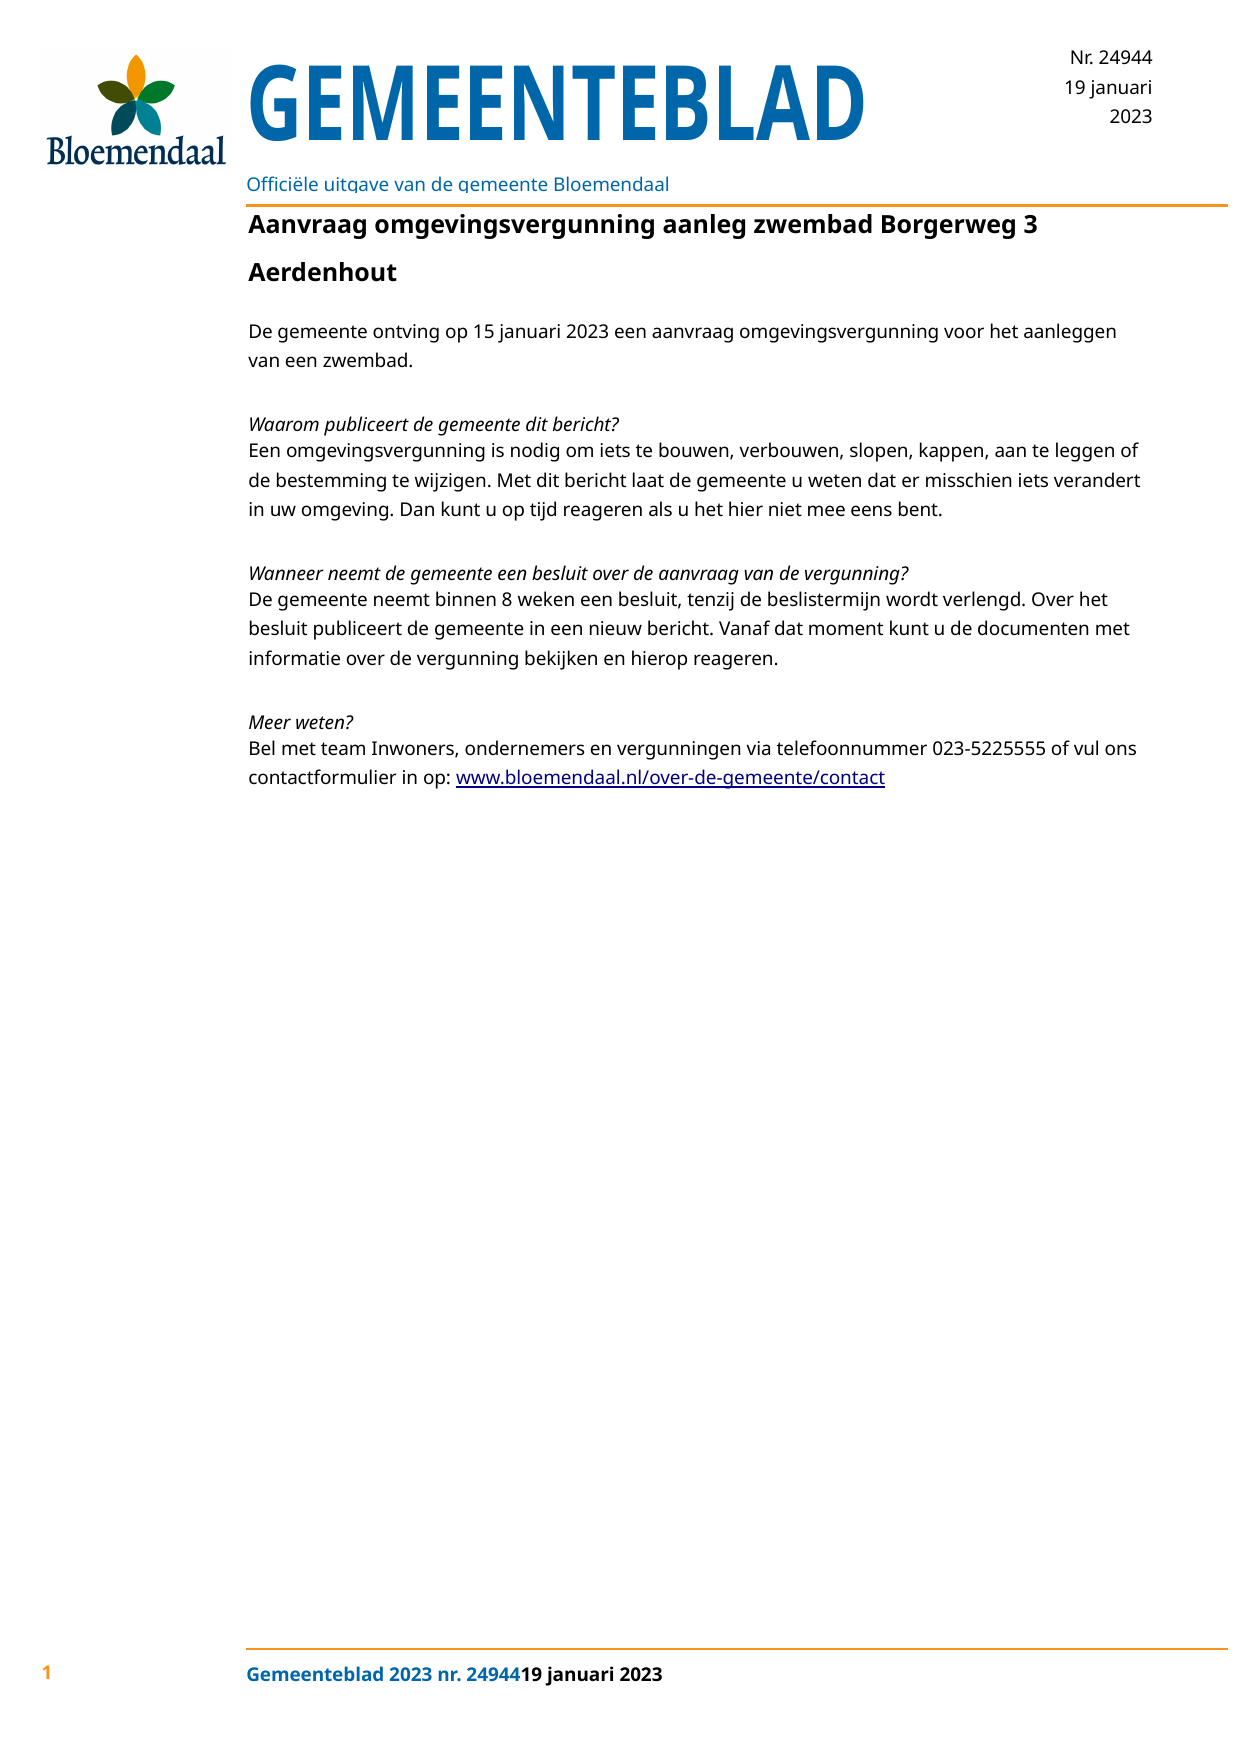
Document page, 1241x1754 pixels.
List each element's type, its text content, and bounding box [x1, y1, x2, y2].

text De gemeente neemt binnen 8 weken een besluit, tenzij de beslistermijn wordt verlengd. Over het besluit publiceert de gemeente in een nieuw bericht. Vanaf dat moment kunt u de documenten met informatie over de vergunning bekijken en hierop reageren. [248, 586, 1152, 671]
text Bel met team Inwoners, ondernemers en vergunningen via telefoonnummer 023-5225555 of vul ons contactformulier in op: www.bloemendaal.nl/over-de-gemeente/contact [248, 735, 1152, 790]
text De gemeente ontving op 15 januari 2023 een aanvraag omgevingsvergunning voor het aanleggen van een zwembad. [248, 318, 1152, 373]
text Aanvraag omgevingsvergunning aanleg zwembad Borgerweg 3 Aerdenhout [248, 207, 1152, 288]
text Wanneer neemt de gemeente een besluit over de aanvraag van de vergunning? [248, 560, 1152, 586]
text Een omgevingsvergunning is nodig om iets te bouwen, verbouwen, slopen, kappen, aan te leggen of de bestemming te wijzigen. Met dit bericht laat de gemeente u weten dat er misschien iets verandert in uw omgeving. Dan kunt u op tijd reageren als u het hier niet mee eens bent. [248, 437, 1152, 522]
picture [41, 47, 231, 172]
text Meer weten? [248, 709, 1152, 735]
text Waarom publiceert de gemeente dit bericht? [248, 411, 1152, 437]
